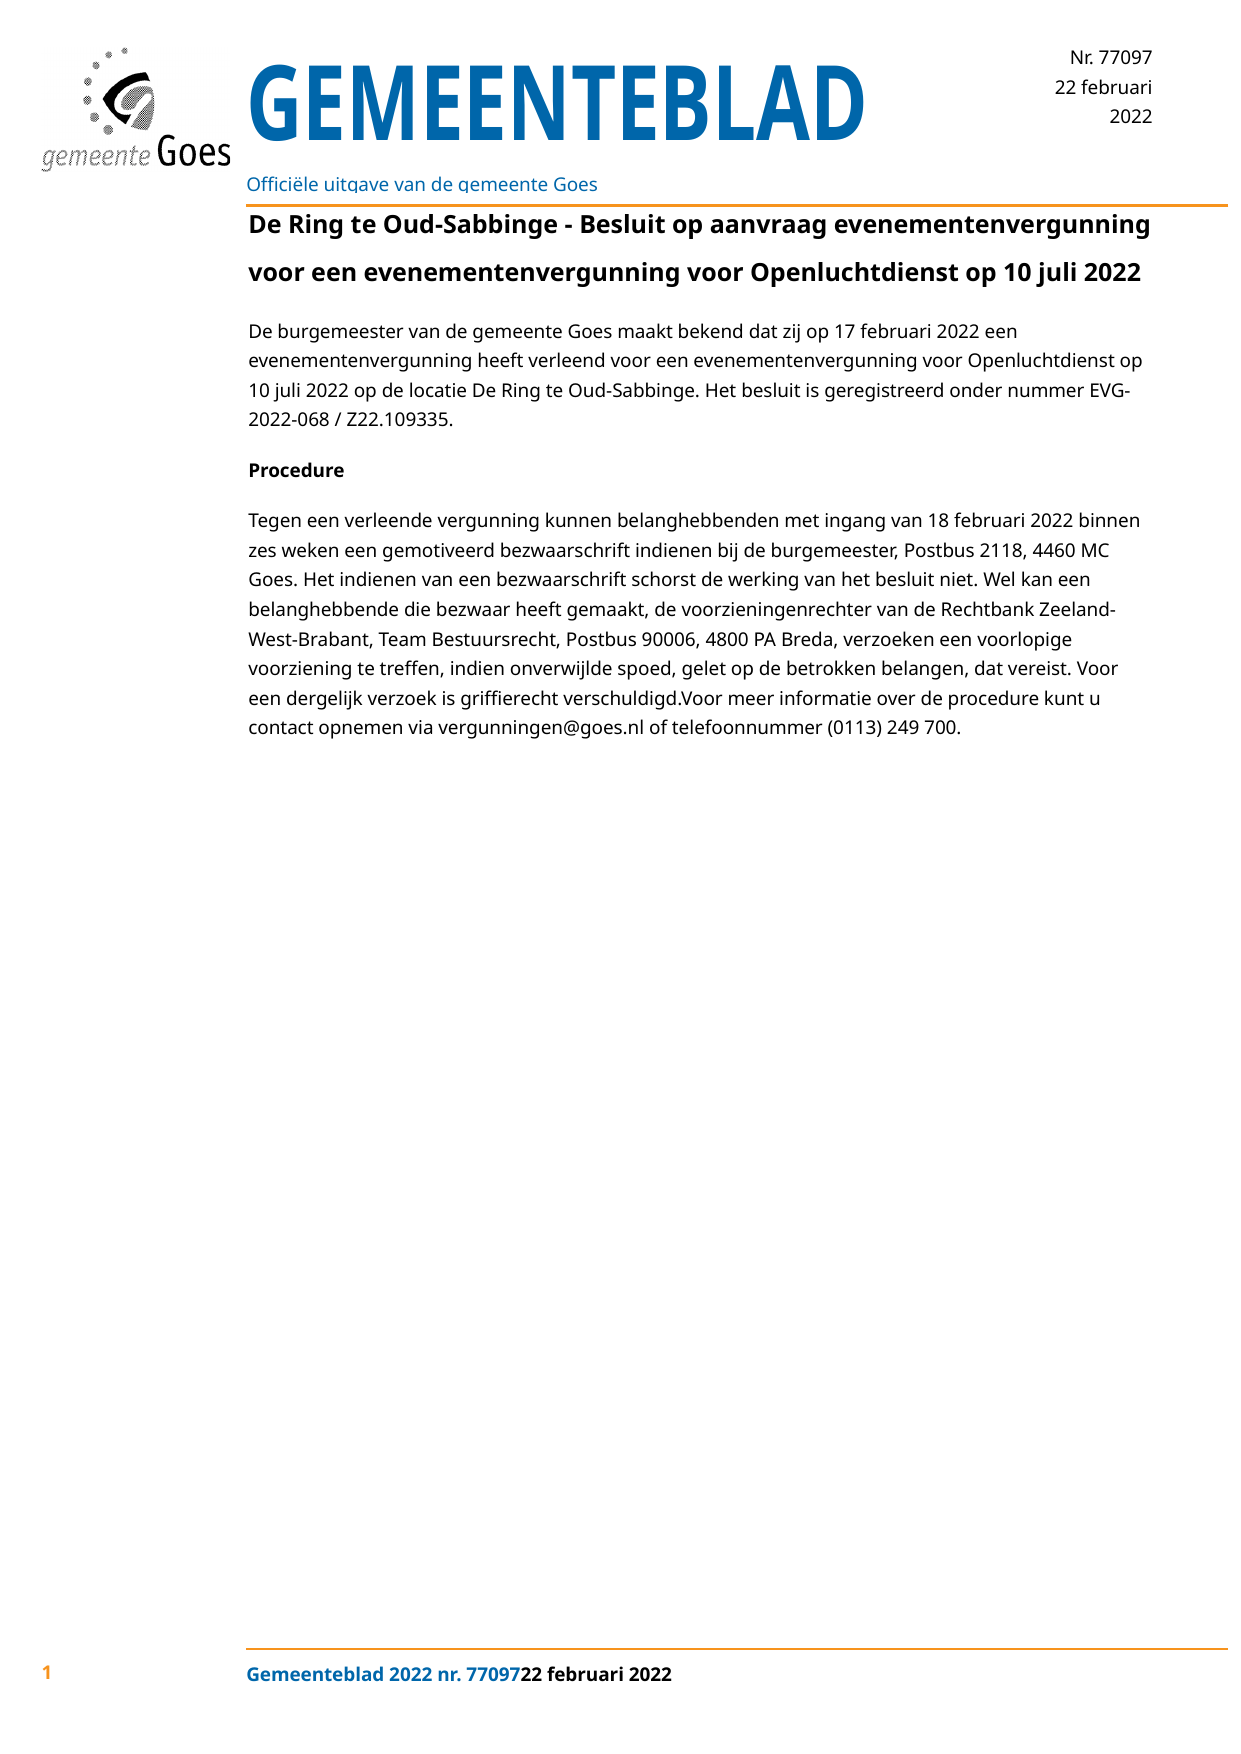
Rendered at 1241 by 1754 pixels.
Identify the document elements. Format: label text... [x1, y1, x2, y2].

text De burgemeester van de gemeente Goes maakt bekend dat zij op 17 februari 2022 een evenementenvergunning heeft verleend voor een evenementenvergunning voor Openluchtdienst op 10 juli 2022 op de locatie De Ring te Oud-Sabbinge. Het besluit is geregistreerd onder nummer EVG-2022-068 / Z22.109335. [248, 318, 1152, 432]
text De Ring te Oud-Sabbinge - Besluit op aanvraag evenementenvergunning voor een evenementenvergunning voor Openluchtdienst op 10 juli 2022 [248, 207, 1152, 288]
picture [41, 47, 231, 172]
text Procedure [248, 457, 1152, 483]
text Tegen een verleende vergunning kunnen belanghebbenden met ingang van 18 februari 2022 binnen zes weken een gemotiveerd bezwaarschrift indienen bij de burgemeester, Postbus 2118, 4460 MC Goes. Het indienen van een bezwaarschrift schorst de werking van het besluit niet. Wel kan een belanghebbende die bezwaar heeft gemaakt, de voorzieningenrechter van de Rechtbank Zeeland-West-Brabant, Team Bestuursrecht, Postbus 90006, 4800 PA Breda, verzoeken een voorlopige voorziening te treffen, indien onverwijlde spoed, gelet op de betrokken belangen, dat vereist. Voor een dergelijk verzoek is griffierecht verschuldigd.Voor meer informatie over de procedure kunt u contact opnemen via vergunningen@goes.nl of telefoonnummer (0113) 249 700. [248, 507, 1152, 740]
